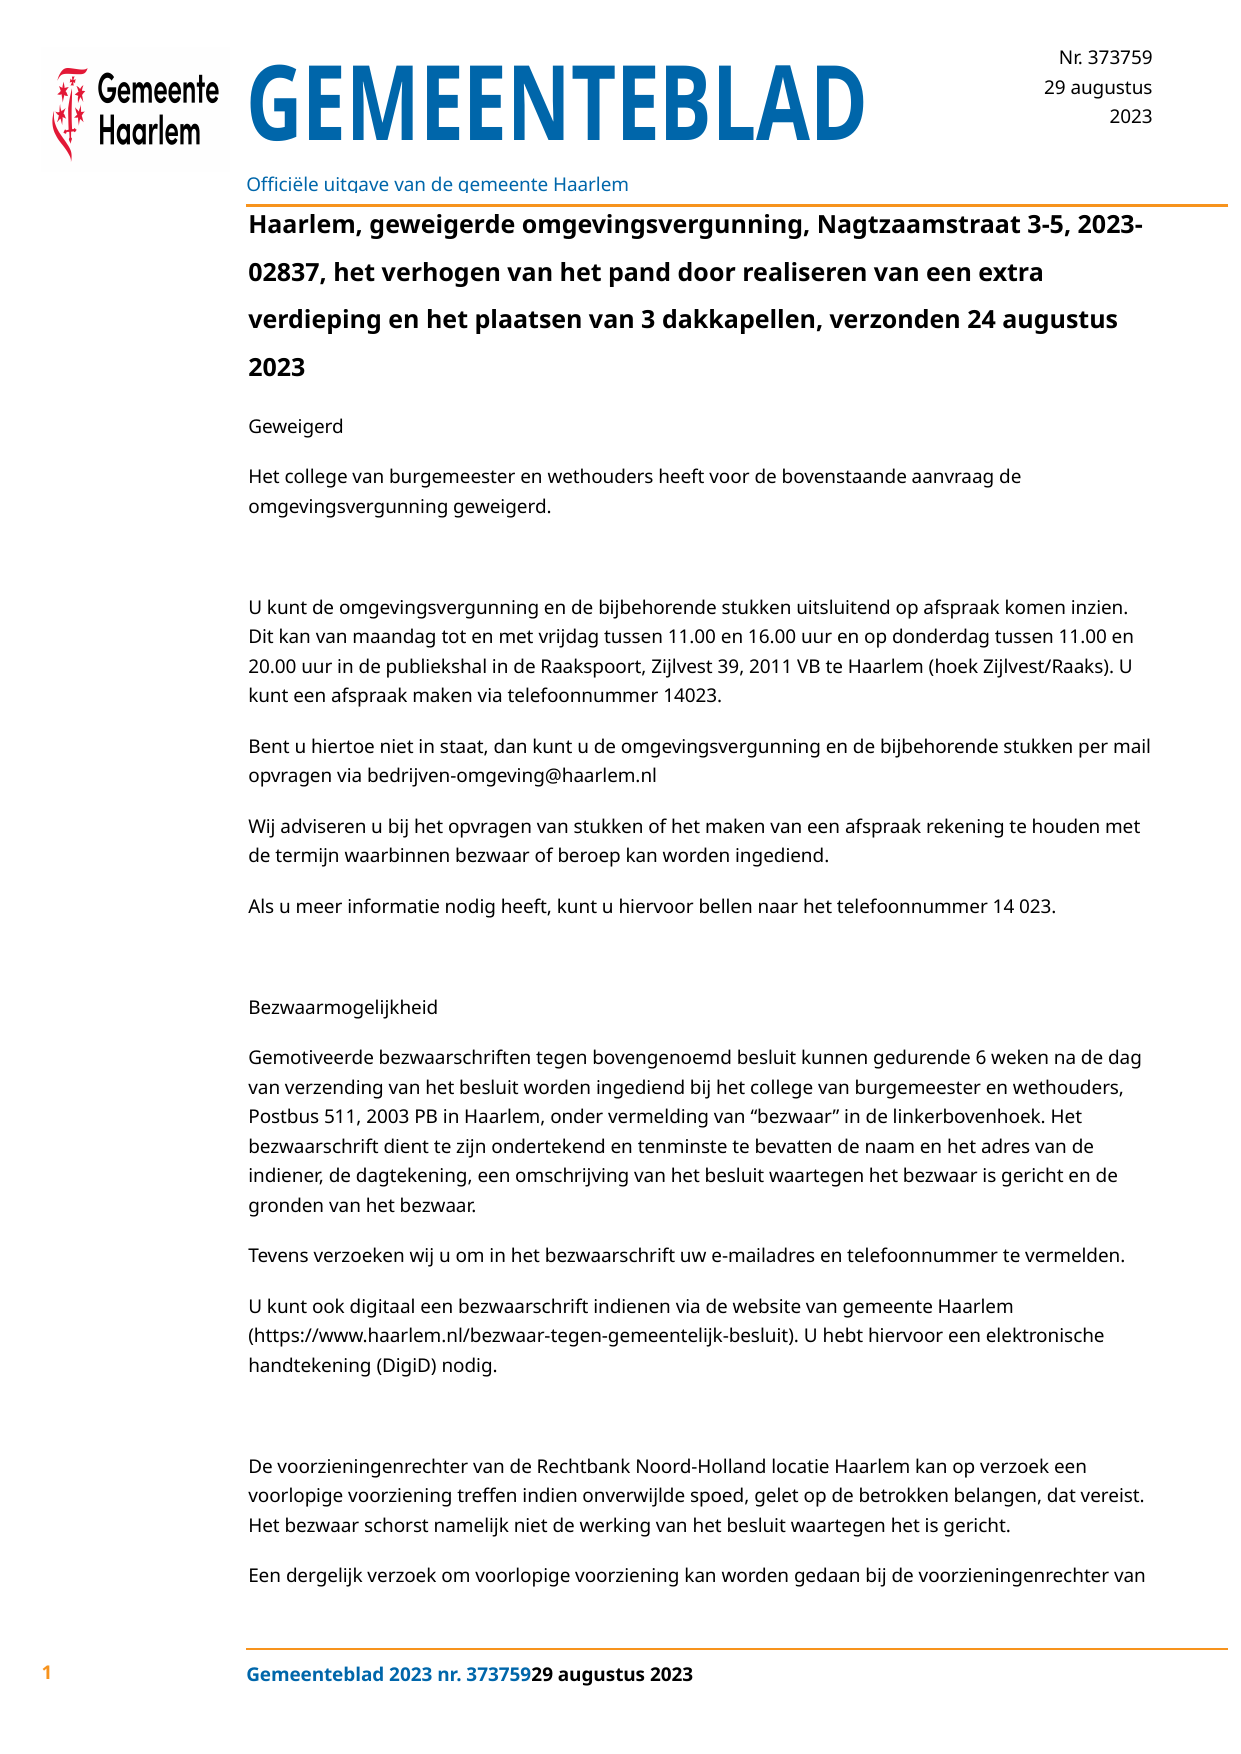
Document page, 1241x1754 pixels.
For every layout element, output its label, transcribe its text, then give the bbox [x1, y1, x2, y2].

text Een dergelijk verzoek om voorlopige voorziening kan worden gedaan bij de voorzieningenrechter van [248, 1563, 1152, 1588]
text Bezwaarmogelijkheid [248, 994, 1152, 1020]
text U kunt de omgevingsvergunning en de bijbehorende stukken uitsluitend op afspraak komen inzien. Dit kan van maandag tot en met vrijdag tussen 11.00 en 16.00 uur en op donderdag tussen 11.00 en 20.00 uur in de publiekshal in de Raakspoort, Zijlvest 39, 2011 VB te Haarlem (hoek Zijlvest/Raaks). U kunt een afspraak maken via telefoonnummer 14023. [248, 594, 1152, 708]
text Als u meer informatie nodig heeft, kunt u hiervoor bellen naar het telefoonnummer 14 023. [248, 893, 1152, 919]
text Tevens verzoeken wij u om in het bezwaarschrift uw e-mailadres en telefoonnummer te vermelden. [248, 1243, 1152, 1268]
text Gemotiveerde bezwaarschriften tegen bovengenoemd besluit kunnen gedurende 6 weken na de dag van verzending van het besluit worden ingediend bij het college van burgemeester en wethouders, Postbus 511, 2003 PB in Haarlem, onder vermelding van “bezwaar” in de linkerbovenhoek. Het bezwaarschrift dient te zijn ondertekend en tenminste te bevatten de naam en het adres van de indiener, de dagtekening, een omschrijving van het besluit waartegen het bezwaar is gericht en de gronden van het bezwaar. [248, 1044, 1152, 1218]
text Wij adviseren u bij het opvragen van stukken of het maken van een afspraak rekening te houden met de termijn waarbinnen bezwaar of beroep kan worden ingediend. [248, 813, 1152, 868]
text U kunt ook digitaal een bezwaarschrift indienen via de website van gemeente Haarlem (https://www.haarlem.nl/bezwaar-tegen-gemeentelijk-besluit). U hebt hiervoor een elektronische handtekening (DigiD) nodig. [248, 1293, 1152, 1378]
text Het college van burgemeester en wethouders heeft voor de bovenstaande aanvraag de omgevingsvergunning geweigerd. [248, 463, 1152, 519]
text Geweigerd [248, 413, 1152, 439]
picture [41, 47, 231, 172]
text Haarlem, geweigerde omgevingsvergunning, Nagtzaamstraat 3-5, 2023-02837, het verhogen van het pand door realiseren van een extra verdieping en het plaatsen van 3 dakkapellen, verzonden 24 augustus 2023 [248, 207, 1152, 384]
text Bent u hiertoe niet in staat, dan kunt u de omgevingsvergunning en de bijbehorende stukken per mail opvragen via bedrijven-omgeving@haarlem.nl [248, 733, 1152, 788]
text De voorzieningenrechter van de Rechtbank Noord-Holland locatie Haarlem kan op verzoek een voorlopige voorziening treffen indien onverwijlde spoed, gelet op de betrokken belangen, dat vereist. Het bezwaar schorst namelijk niet de werking van het besluit waartegen het is gericht. [248, 1453, 1152, 1538]
